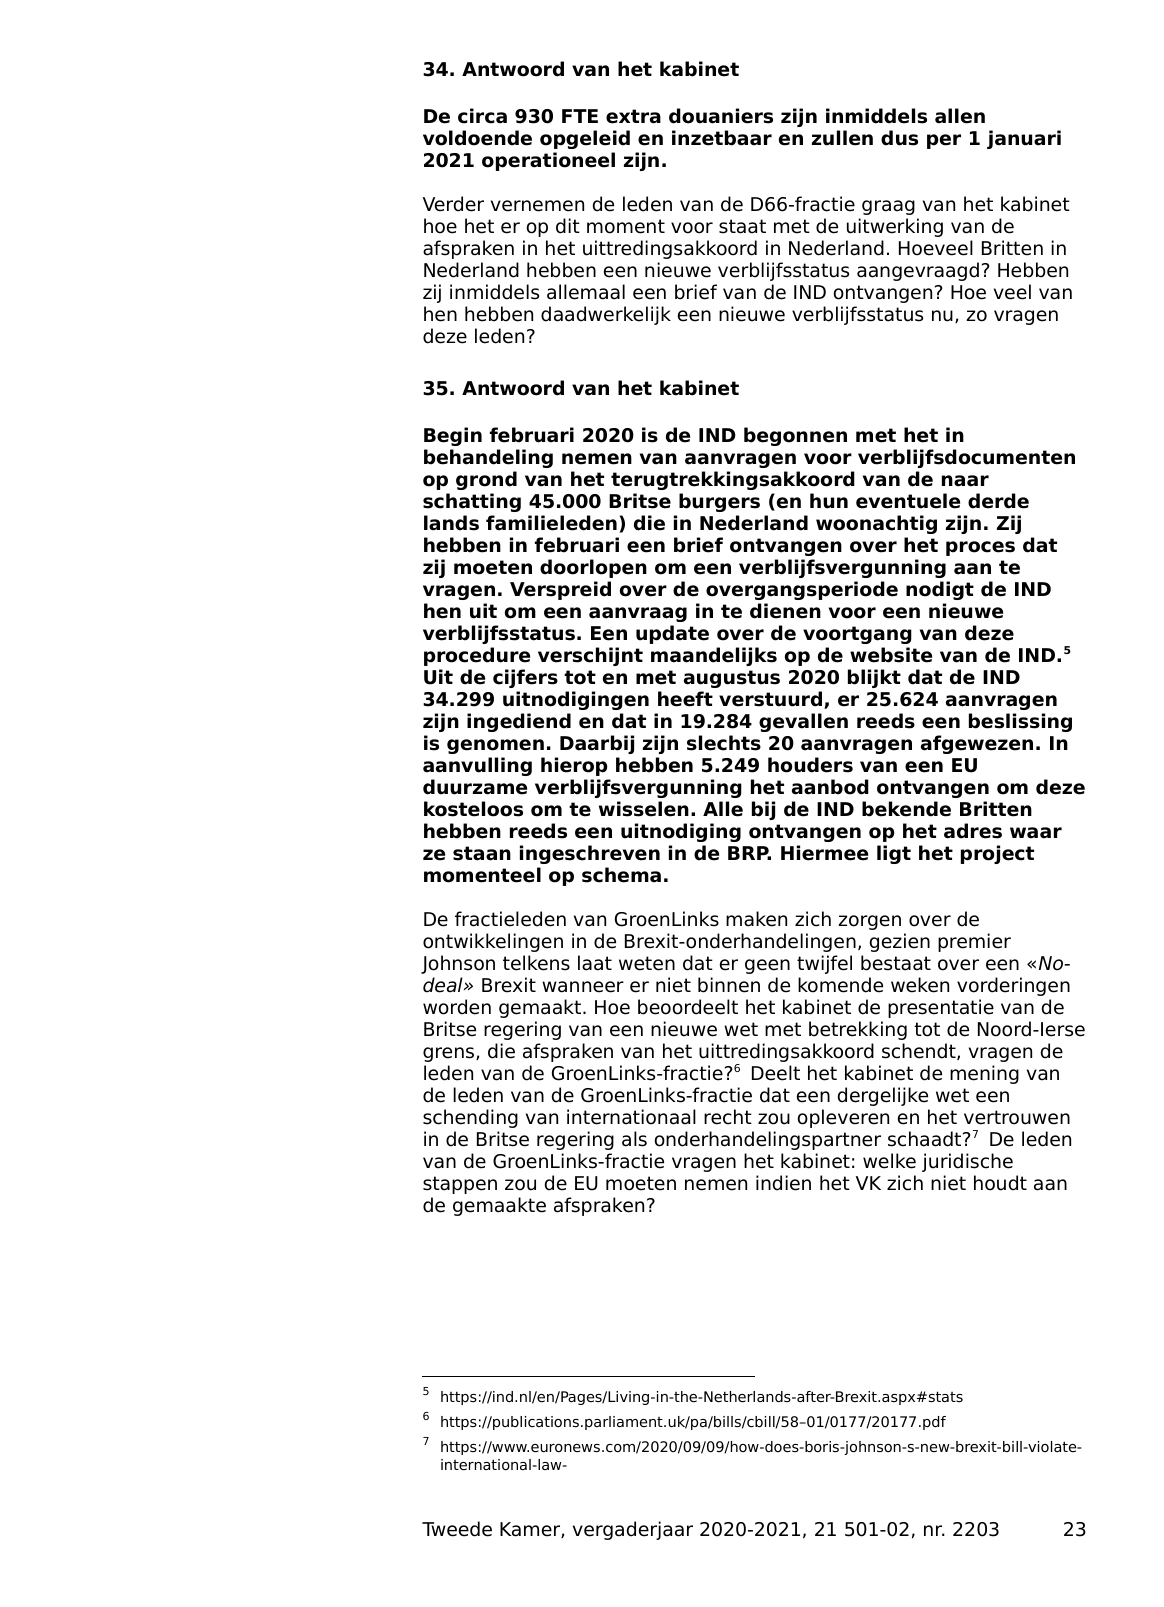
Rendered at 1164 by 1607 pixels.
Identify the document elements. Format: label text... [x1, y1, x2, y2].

text De fractieleden van GroenLinks maken zich zorgen over de ontwikkelingen in de Brexit-onderhandelingen, gezien premier Johnson telkens laat weten dat er geen twijfel bestaat over een «No-deal» Brexit wanneer er niet binnen de komende weken vorderingen worden gemaakt. Hoe beoordeelt het kabinet de presentatie van de Britse regering van een nieuwe wet met betrekking tot de Noord-Ierse grens, die afspraken van het uittredingsakkoord schendt, vragen de leden van de GroenLinks-fractie? Deelt het kabinet de mening van de leden van de GroenLinks-fractie dat een dergelijke wet een schending van internationaal recht zou opleveren en het vertrouwen in de Britse regering als onderhandelingspartner schaadt? De leden van de GroenLinks-fractie vragen het kabinet: welke juridische stappen zou de EU moeten nemen indien het VK zich niet houdt aan de gemaakte afspraken? [422, 909, 1087, 1216]
text De circa 930 FTE extra douaniers zijn inmiddels allen voldoende opgeleid en inzetbaar en zullen dus per 1 januari 2021 operationeel zijn. [422, 106, 1087, 172]
subtitle 35. Antwoord van het kabinet [422, 378, 1087, 400]
text https://www.euronews.com/2020/09/09/how-does-boris-johnson-s-new-brexit-bill-violate-international-law- [422, 1435, 1087, 1474]
subtitle 34. Antwoord van het kabinet [422, 59, 1087, 81]
text Verder vernemen de leden van de D66-fractie graag van het kabinet hoe het er op dit moment voor staat met de uitwerking van de afspraken in het uittredingsakkoord in Nederland. Hoeveel Britten in Nederland hebben een nieuwe verblijfsstatus aangevraagd? Hebben zij inmiddels allemaal een brief van de IND ontvangen? Hoe veel van hen hebben daadwerkelijk een nieuwe verblijfsstatus nu, zo vragen deze leden? [422, 194, 1087, 348]
text https://publications.parliament.uk/pa/bills/cbill/58–01/0177/20177.pdf [422, 1410, 1087, 1432]
text Begin februari 2020 is de IND begonnen met het in behandeling nemen van aanvragen voor verblijfsdocumenten op grond van het terugtrekkingsakkoord van de naar schatting 45.000 Britse burgers (en hun eventuele derde lands familieleden) die in Nederland woonachtig zijn. Zij hebben in februari een brief ontvangen over het proces dat zij moeten doorlopen om een verblijfsvergunning aan te vragen. Verspreid over de overgangsperiode nodigt de IND hen uit om een aanvraag in te dienen voor een nieuwe verblijfsstatus. Een update over de voortgang van deze procedure verschijnt maandelijks op de website van de IND. Uit de cijfers tot en met augustus 2020 blijkt dat de IND 34.299 uitnodigingen heeft verstuurd, er 25.624 aanvragen zijn ingediend en dat in 19.284 gevallen reeds een beslissing is genomen. Daarbij zijn slechts 20 aanvragen afgewezen. In aanvulling hierop hebben 5.249 houders van een EU duurzame verblijfsvergunning het aanbod ontvangen om deze kosteloos om te wisselen. Alle bij de IND bekende Britten hebben reeds een uitnodiging ontvangen op het adres waar ze staan ingeschreven in de BRP. Hiermee ligt het project momenteel op schema. [422, 425, 1087, 887]
text https://ind.nl/en/Pages/Living-in-the-Netherlands-after-Brexit.aspx#stats [422, 1385, 1087, 1407]
